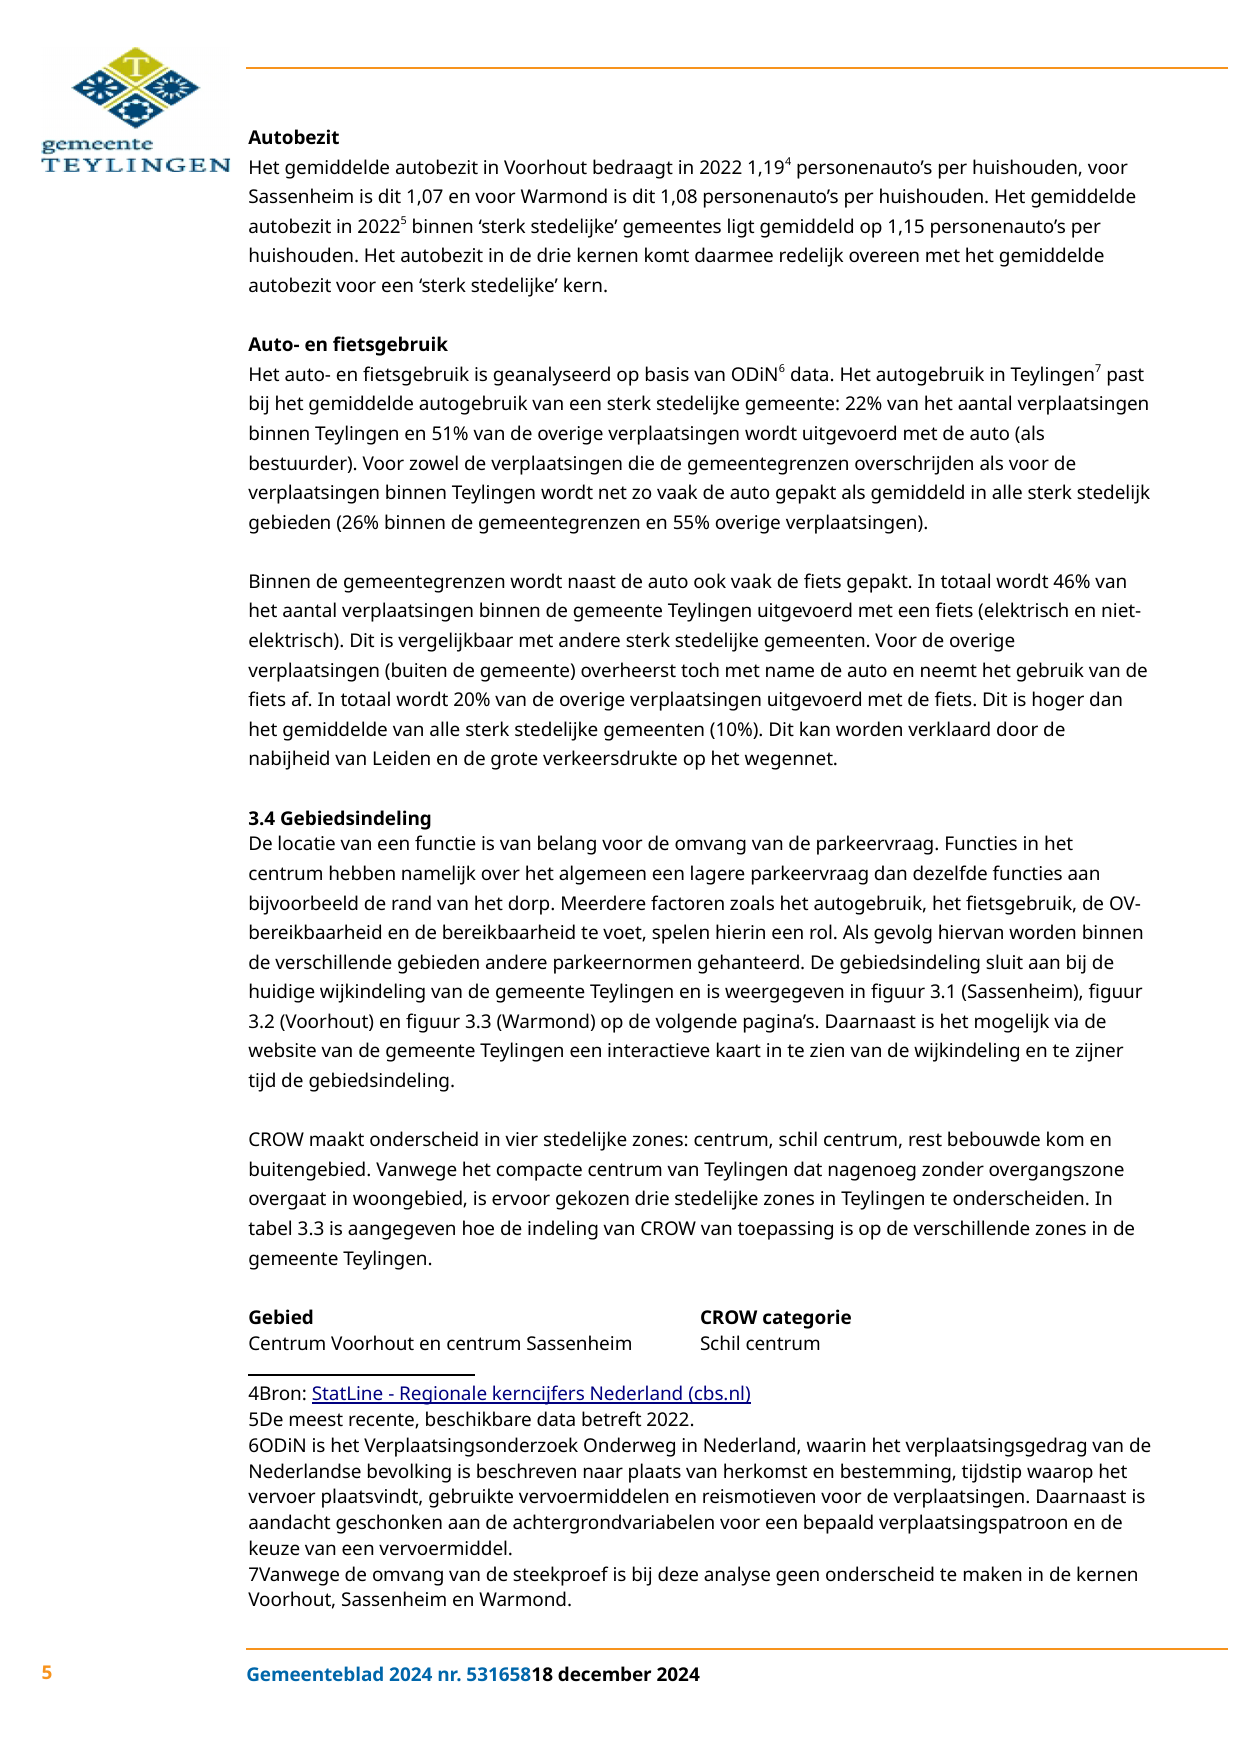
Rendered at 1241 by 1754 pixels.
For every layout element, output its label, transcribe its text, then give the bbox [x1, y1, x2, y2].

text Het gemiddelde autobezit in Voorhout bedraagt in 2022 1,19 personenauto’s per huishouden, voor Sassenheim is dit 1,07 en voor Warmond is dit 1,08 personenauto’s per huishouden. Het gemiddelde autobezit in 2022 binnen ‘sterk stedelijke’ gemeentes ligt gemiddeld op 1,15 personenauto’s per huishouden. Het autobezit in de drie kernen komt daarmee redelijk overeen met het gemiddelde autobezit voor een ‘sterk stedelijke’ kern. [248, 154, 1152, 298]
text ODiN is het Verplaatsingsonderzoek Onderweg in Nederland, waarin het verplaatsingsgedrag van de Nederlandse bevolking is beschreven naar plaats van herkomst en bestemming, tijdstip waarop het vervoer plaatsvindt, gebruikte vervoermiddelen en reismotieven voor de verplaatsingen. Daarnaast is aandacht geschonken aan de achtergrondvariabelen voor een bepaald verplaatsingspatroon en de keuze van een vervoermiddel. [248, 1432, 1152, 1561]
text Binnen de gemeentegrenzen wordt naast de auto ook vaak de fiets gepakt. In totaal wordt 46% van het aantal verplaatsingen binnen de gemeente Teylingen uitgevoerd met een fiets (elektrisch en niet-elektrisch). Dit is vergelijkbaar met andere sterk stedelijke gemeenten. Voor de overige verplaatsingen (buiten de gemeente) overheerst toch met name de auto en neemt het gebruik van de fiets af. In totaal wordt 20% van de overige verplaatsingen uitgevoerd met de fiets. Dit is hoger dan het gemiddelde van alle sterk stedelijke gemeenten (10%). Dit kan worden verklaard door de nabijheid van Leiden en de grote verkeersdrukte op het wegennet. [248, 568, 1152, 771]
table_cell Schil centrum [700, 1330, 1152, 1355]
text Vanwege de omvang van de steekproef is bij deze analyse geen onderscheid te maken in de kernen Voorhout, Sassenheim en Warmond. [248, 1561, 1152, 1612]
table_header Gebied [248, 1304, 700, 1330]
picture [41, 47, 231, 172]
table_cell Centrum Voorhout en centrum Sassenheim [248, 1330, 700, 1355]
text 3.4 Gebiedsindeling [248, 805, 1152, 831]
text Autobezit [248, 124, 1152, 150]
text Auto- en fietsgebruik [248, 331, 1152, 357]
text De meest recente, beschikbare data betreft 2022. [248, 1406, 1152, 1432]
text Bron: StatLine - Regionale kerncijfers Nederland (cbs.nl) [248, 1381, 1152, 1406]
text CROW maakt onderscheid in vier stedelijke zones: centrum, schil centrum, rest bebouwde kom en buitengebied. Vanwege het compacte centrum van Teylingen dat nagenoeg zonder overgangszone overgaat in woongebied, is ervoor gekozen drie stedelijke zones in Teylingen te onderscheiden. In tabel 3.3 is aangegeven hoe de indeling van CROW van toepassing is op de verschillende zones in de gemeente Teylingen. [248, 1126, 1152, 1270]
text Het auto- en fietsgebruik is geanalyseerd op basis van ODiN data. Het autogebruik in Teylingen past bij het gemiddelde autogebruik van een sterk stedelijke gemeente: 22% van het aantal verplaatsingen binnen Teylingen en 51% van de overige verplaatsingen wordt uitgevoerd met de auto (als bestuurder). Voor zowel de verplaatsingen die de gemeentegrenzen overschrijden als voor de verplaatsingen binnen Teylingen wordt net zo vaak de auto gepakt als gemiddeld in alle sterk stedelijk gebieden (26% binnen de gemeentegrenzen en 55% overige verplaatsingen). [248, 361, 1152, 535]
table_header CROW categorie [700, 1304, 1152, 1330]
text De locatie van een functie is van belang voor de omvang van de parkeervraag. Functies in het centrum hebben namelijk over het algemeen een lagere parkeervraag dan dezelfde functies aan bijvoorbeeld de rand van het dorp. Meerdere factoren zoals het autogebruik, het fietsgebruik, de OV-bereikbaarheid en de bereikbaarheid te voet, spelen hierin een rol. Als gevolg hiervan worden binnen de verschillende gebieden andere parkeernormen gehanteerd. De gebiedsindeling sluit aan bij de huidige wijkindeling van de gemeente Teylingen en is weergegeven in figuur 3.1 (Sassenheim), figuur 3.2 (Voorhout) en figuur 3.3 (Warmond) op de volgende pagina’s. Daarnaast is het mogelijk via de website van de gemeente Teylingen een interactieve kaart in te zien van de wijkindeling en te zijner tijd de gebiedsindeling. [248, 831, 1152, 1093]
